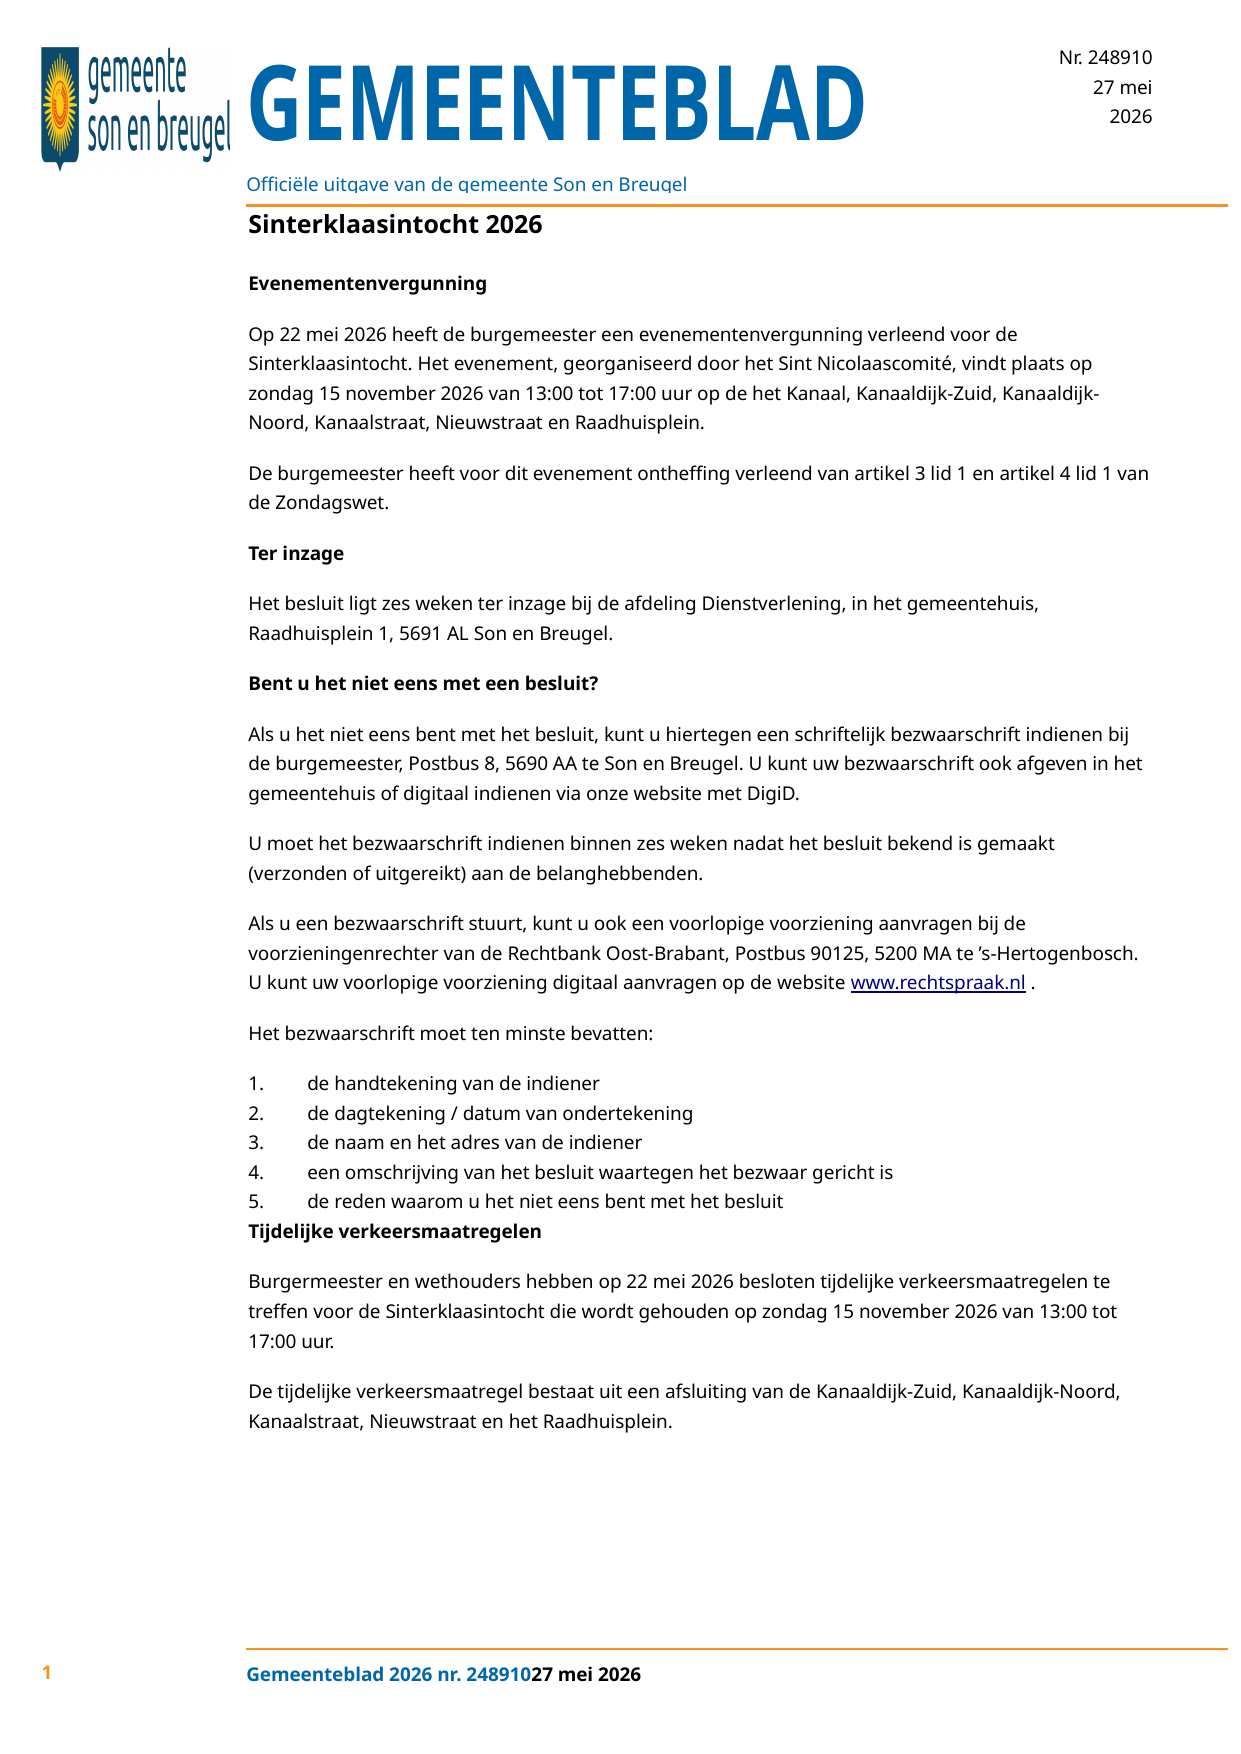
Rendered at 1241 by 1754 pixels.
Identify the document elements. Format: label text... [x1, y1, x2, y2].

text Als u het niet eens bent met het besluit, kunt u hiertegen een schriftelijk bezwaarschrift indienen bij de burgemeester, Postbus 8, 5690 AA te Son en Breugel. U kunt uw bezwaarschrift ook afgeven in het gemeentehuis of digitaal indienen via onze website met DigiD. [248, 721, 1152, 806]
text De tijdelijke verkeersmaatregel bestaat uit een afsluiting van de Kanaaldijk-Zuid, Kanaaldijk-Noord, Kanaalstraat, Nieuwstraat en het Raadhuisplein. [248, 1378, 1152, 1433]
text Op 22 mei 2026 heeft de burgemeester een evenementenvergunning verleend voor de Sinterklaasintocht. Het evenement, georganiseerd door het Sint Nicolaascomité, vindt plaats op zondag 15 november 2026 van 13:00 tot 17:00 uur op de het Kanaal, Kanaaldijk-Zuid, Kanaaldijk-Noord, Kanaalstraat, Nieuwstraat en Raadhuisplein. [248, 321, 1152, 435]
text Als u een bezwaarschrift stuurt, kunt u ook een voorlopige voorziening aanvragen bij de voorzieningenrechter van de Rechtbank Oost-Brabant, Postbus 90125, 5200 MA te ’s-Hertogenbosch. U kunt uw voorlopige voorziening digitaal aanvragen op de website www.rechtspraak.nl . [248, 910, 1152, 995]
list de dagtekening / datum van ondertekening [248, 1100, 1152, 1126]
list de naam en het adres van de indiener [248, 1129, 1152, 1155]
picture [41, 47, 231, 172]
text Evenementenvergunning [248, 270, 1152, 296]
text De burgemeester heeft voor dit evenement ontheffing verleend van artikel 3 lid 1 en artikel 4 lid 1 van de Zondagswet. [248, 460, 1152, 515]
list de handtekening van de indiener [248, 1070, 1152, 1096]
text Bent u het niet eens met een besluit? [248, 670, 1152, 696]
text U moet het bezwaarschrift indienen binnen zes weken nadat het besluit bekend is gemaakt (verzonden of uitgereikt) aan de belanghebbenden. [248, 830, 1152, 886]
text Ter inzage [248, 540, 1152, 566]
text Het bezwaarschrift moet ten minste bevatten: [248, 1020, 1152, 1046]
list de reden waarom u het niet eens bent met het besluit [248, 1189, 1152, 1214]
text Sinterklaasintocht 2026 [248, 207, 1152, 241]
text Tijdelijke verkeersmaatregelen [248, 1218, 1152, 1244]
list een omschrijving van het besluit waartegen het bezwaar gericht is [248, 1159, 1152, 1185]
text Burgermeester en wethouders hebben op 22 mei 2026 besloten tijdelijke verkeersmaatregelen te treffen voor de Sinterklaasintocht die wordt gehouden op zondag 15 november 2026 van 13:00 tot 17:00 uur. [248, 1269, 1152, 1353]
text Het besluit ligt zes weken ter inzage bij de afdeling Dienstverlening, in het gemeentehuis, Raadhuisplein 1, 5691 AL Son en Breugel. [248, 590, 1152, 646]
